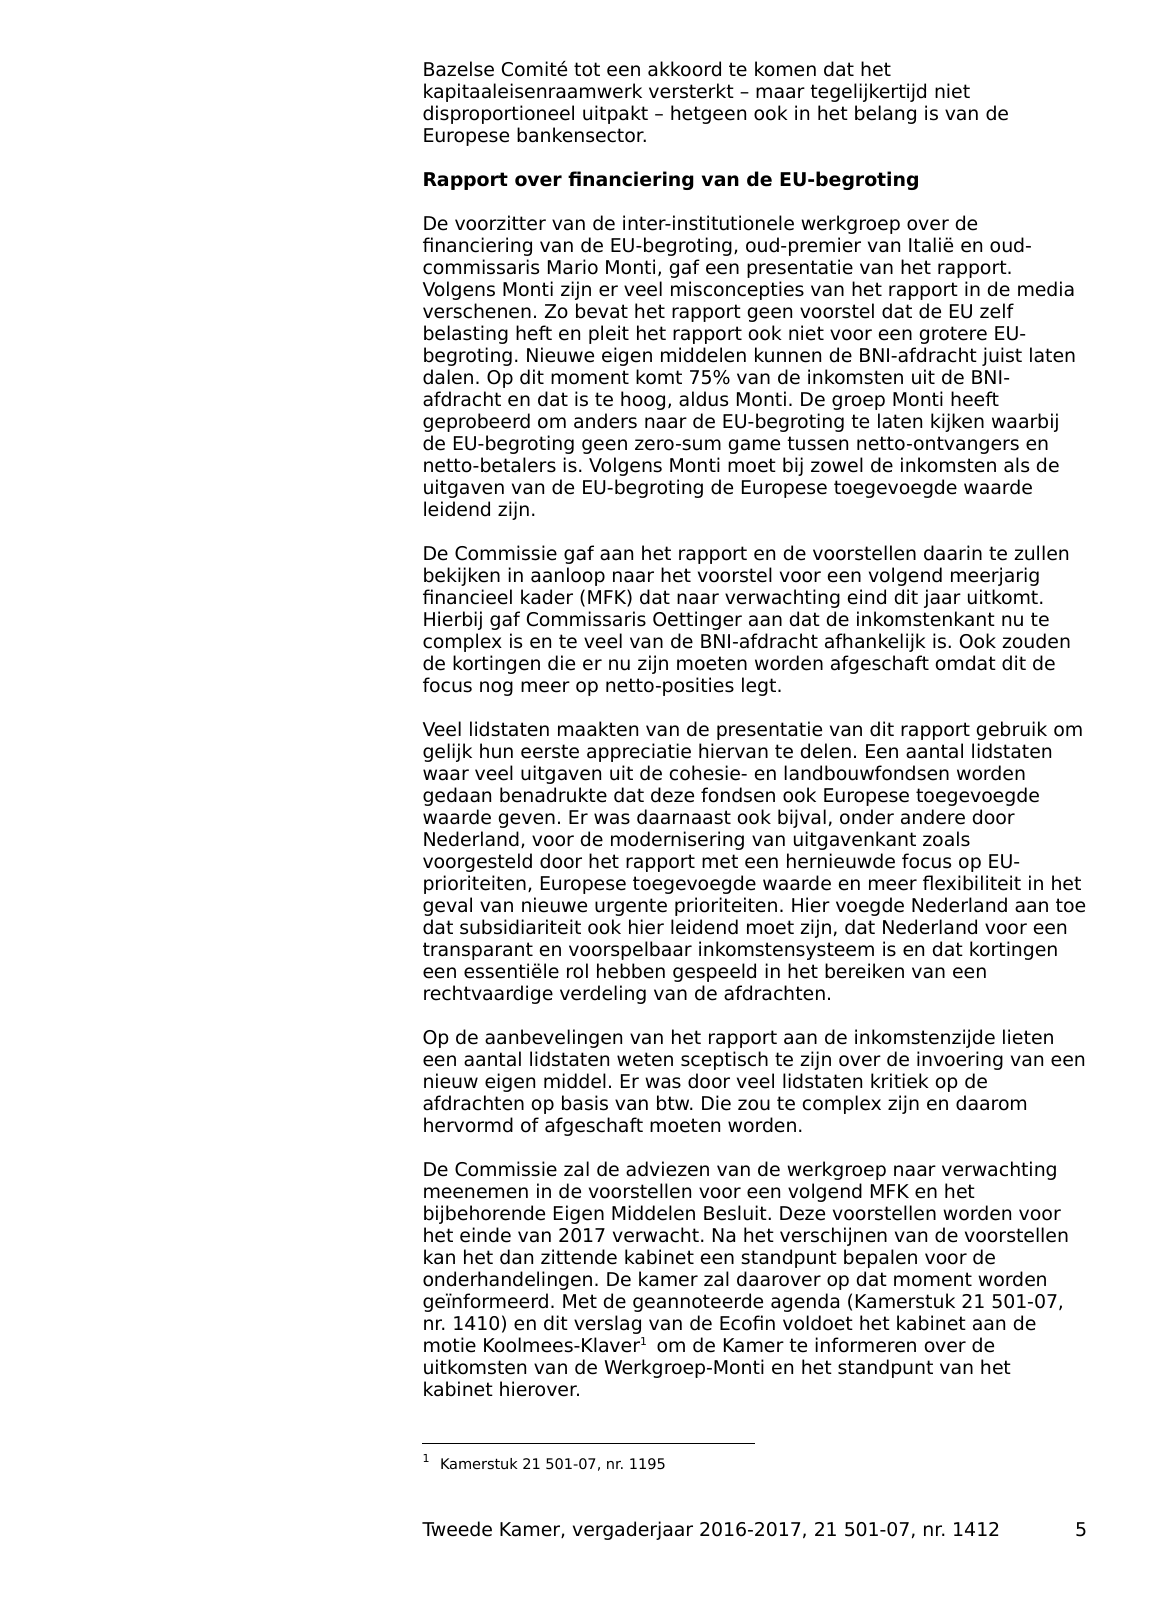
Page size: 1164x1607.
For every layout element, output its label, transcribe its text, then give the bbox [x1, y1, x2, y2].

text De voorzitter van de inter-institutionele werkgroep over de financiering van de EU-begroting, oud-premier van Italië en oud-commissaris Mario Monti, gaf een presentatie van het rapport. Volgens Monti zijn er veel misconcepties van het rapport in de media verschenen. Zo bevat het rapport geen voorstel dat de EU zelf belasting heft en pleit het rapport ook niet voor een grotere EU-begroting. Nieuwe eigen middelen kunnen de BNI-afdracht juist laten dalen. Op dit moment komt 75% van de inkomsten uit de BNI-afdracht en dat is te hoog, aldus Monti. De groep Monti heeft geprobeerd om anders naar de EU-begroting te laten kijken waarbij de EU-begroting geen zero-sum game tussen netto-ontvangers en netto-betalers is. Volgens Monti moet bij zowel de inkomsten als de uitgaven van de EU-begroting de Europese toegevoegde waarde leidend zijn. [422, 213, 1087, 521]
text Op de aanbevelingen van het rapport aan de inkomstenzijde lieten een aantal lidstaten weten sceptisch te zijn over de invoering van een nieuw eigen middel. Er was door veel lidstaten kritiek op de afdrachten op basis van btw. Die zou te complex zijn en daarom hervormd of afgeschaft moeten worden. [422, 1027, 1087, 1137]
subtitle Rapport over financiering van de EU-begroting [422, 169, 1087, 191]
text De Commissie zal de adviezen van de werkgroep naar verwachting meenemen in de voorstellen voor een volgend MFK en het bijbehorende Eigen Middelen Besluit. Deze voorstellen worden voor het einde van 2017 verwacht. Na het verschijnen van de voorstellen kan het dan zittende kabinet een standpunt bepalen voor de onderhandelingen. De kamer zal daarover op dat moment worden geïnformeerd. Met de geannoteerde agenda (Kamerstuk 21 501-07, nr. 1410) en dit verslag van de Ecofin voldoet het kabinet aan de motie Koolmees-Klaver om de Kamer te informeren over de uitkomsten van de Werkgroep-Monti en het standpunt van het kabinet hierover. [422, 1159, 1087, 1401]
text Kamerstuk 21 501-07, nr. 1195 [422, 1452, 1087, 1474]
text De Commissie gaf aan het rapport en de voorstellen daarin te zullen bekijken in aanloop naar het voorstel voor een volgend meerjarig financieel kader (MFK) dat naar verwachting eind dit jaar uitkomt. Hierbij gaf Commissaris Oettinger aan dat de inkomstenkant nu te complex is en te veel van de BNI-afdracht afhankelijk is. Ook zouden de kortingen die er nu zijn moeten worden afgeschaft omdat dit de focus nog meer op netto-posities legt. [422, 543, 1087, 697]
text Bazelse Comité tot een akkoord te komen dat het kapitaaleisenraamwerk versterkt – maar tegelijkertijd niet disproportioneel uitpakt – hetgeen ook in het belang is van de Europese bankensector. [422, 59, 1087, 147]
text Veel lidstaten maakten van de presentatie van dit rapport gebruik om gelijk hun eerste appreciatie hiervan te delen. Een aantal lidstaten waar veel uitgaven uit de cohesie- en landbouwfondsen worden gedaan benadrukte dat deze fondsen ook Europese toegevoegde waarde geven. Er was daarnaast ook bijval, onder andere door Nederland, voor de modernisering van uitgavenkant zoals voorgesteld door het rapport met een hernieuwde focus op EU-prioriteiten, Europese toegevoegde waarde en meer flexibiliteit in het geval van nieuwe urgente prioriteiten. Hier voegde Nederland aan toe dat subsidiariteit ook hier leidend moet zijn, dat Nederland voor een transparant en voorspelbaar inkomstensysteem is en dat kortingen een essentiële rol hebben gespeeld in het bereiken van een rechtvaardige verdeling van de afdrachten. [422, 719, 1087, 1005]
